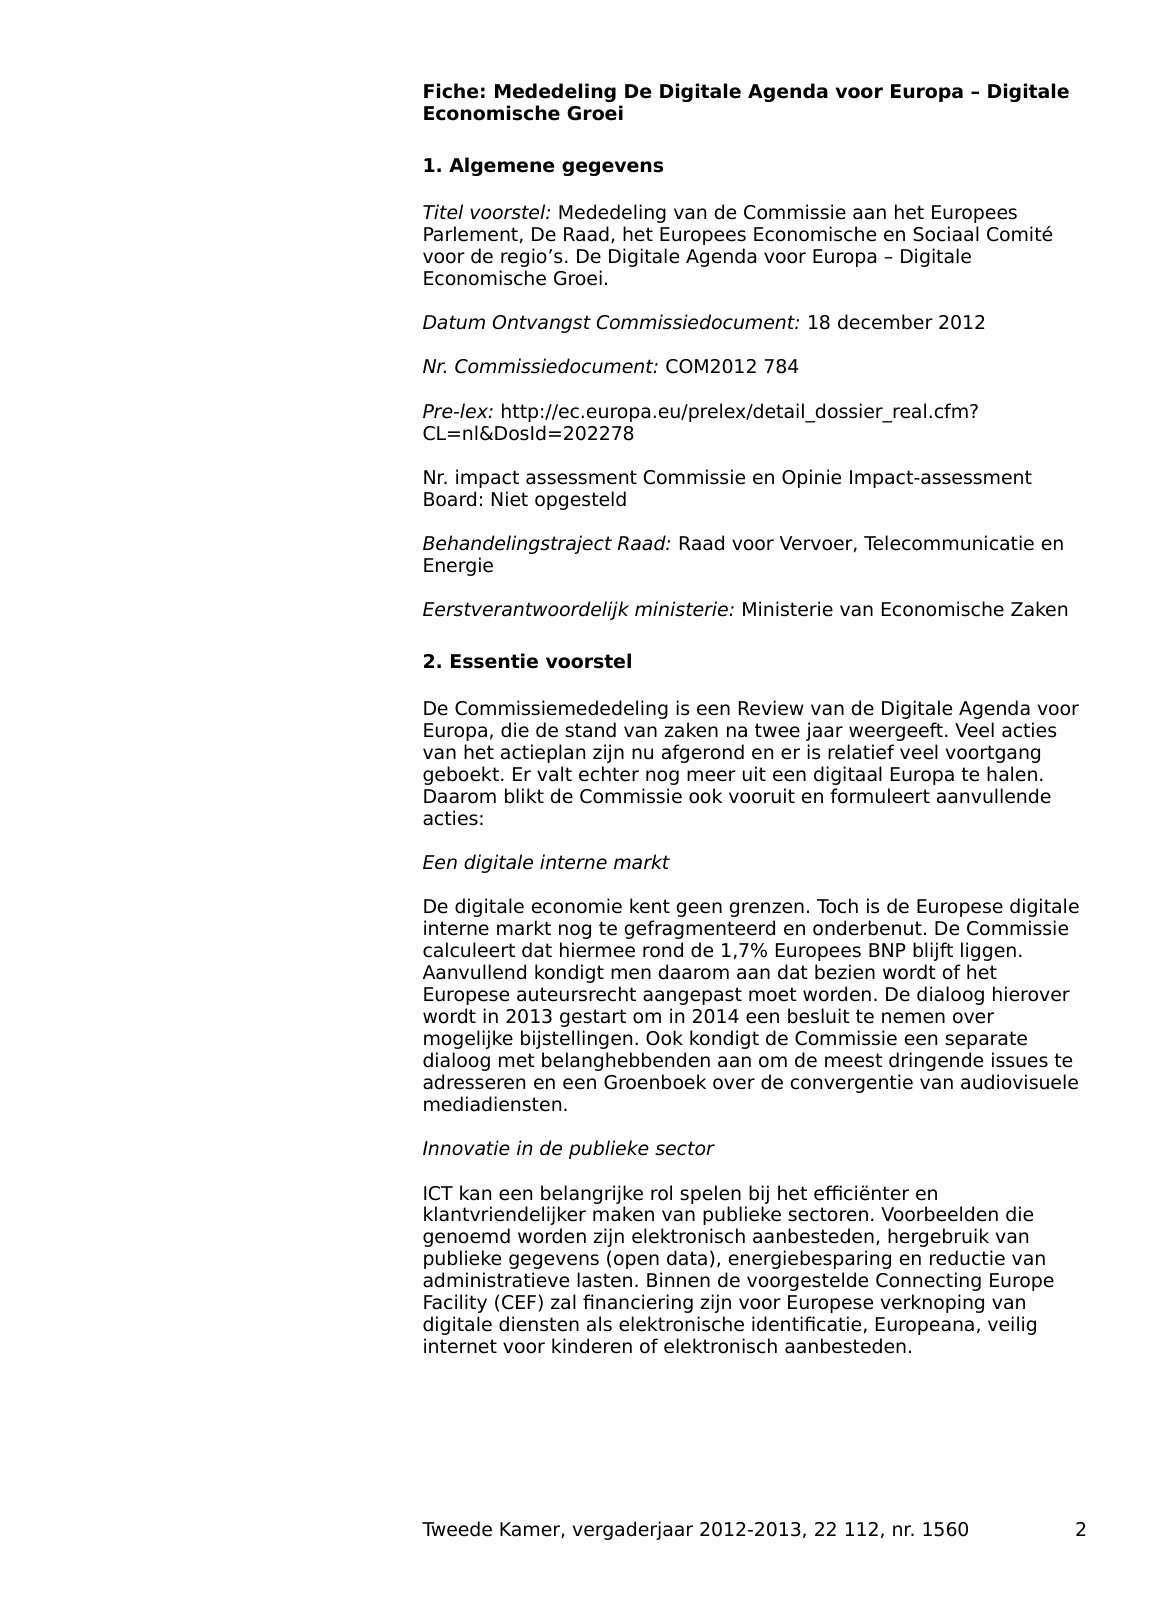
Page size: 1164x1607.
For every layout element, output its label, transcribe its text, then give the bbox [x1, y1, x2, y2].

subtitle 1. Algemene gegevens [422, 155, 1087, 177]
text Nr. impact assessment Commissie en Opinie Impact-assessment Board: Niet opgesteld [422, 467, 1087, 511]
text Datum Ontvangst Commissiedocument: 18 december 2012 [422, 312, 1087, 334]
text De Commissiemededeling is een Review van de Digitale Agenda voor Europa, die de stand van zaken na twee jaar weergeeft. Veel acties van het actieplan zijn nu afgerond en er is relatief veel voortgang geboekt. Er valt echter nog meer uit een digitaal Europa te halen. Daarom blikt de Commissie ook vooruit en formuleert aanvullende acties: [422, 698, 1087, 830]
subtitle Innovatie in de publieke sector [422, 1138, 1087, 1160]
subtitle Een digitale interne markt [422, 852, 1087, 874]
subtitle 2. Essentie voorstel [422, 651, 1087, 673]
text Pre-lex: http://ec.europa.eu/prelex/detail_dossier_real.cfm?CL=nl&DosId=202278 [422, 401, 1087, 444]
text Nr. Commissiedocument: COM2012 784 [422, 356, 1087, 378]
text Titel voorstel: Mededeling van de Commissie aan het Europees Parlement, De Raad, het Europees Economische en Sociaal Comité voor de regio’s. De Digitale Agenda voor Europa – Digitale Economische Groei. [422, 202, 1087, 290]
text Behandelingstraject Raad: Raad voor Vervoer, Telecommunicatie en Energie [422, 533, 1087, 577]
text De digitale economie kent geen grenzen. Toch is de Europese digitale interne markt nog te gefragmenteerd en onderbenut. De Commissie calculeert dat hiermee rond de 1,7% Europees BNP blijft liggen. Aanvullend kondigt men daarom aan dat bezien wordt of het Europese auteursrecht aangepast moet worden. De dialoog hierover wordt in 2013 gestart om in 2014 een besluit te nemen over mogelijke bijstellingen. Ook kondigt de Commissie een separate dialoog met belanghebbenden aan om de meest dringende issues te adresseren en een Groenboek over de convergentie van audiovisuele mediadiensten. [422, 896, 1087, 1116]
subtitle Fiche: Mededeling De Digitale Agenda voor Europa – Digitale Economische Groei [422, 81, 1087, 125]
text ICT kan een belangrijke rol spelen bij het efficiënter en klantvriendelijker maken van publieke sectoren. Voorbeelden die genoemd worden zijn elektronisch aanbesteden, hergebruik van publieke gegevens (open data), energiebesparing en reductie van administratieve lasten. Binnen de voorgestelde Connecting Europe Facility (CEF) zal financiering zijn voor Europese verknoping van digitale diensten als elektronische identificatie, Europeana, veilig internet voor kinderen of elektronisch aanbesteden. [422, 1182, 1087, 1358]
text Eerstverantwoordelijk ministerie: Ministerie van Economische Zaken [422, 599, 1087, 621]
